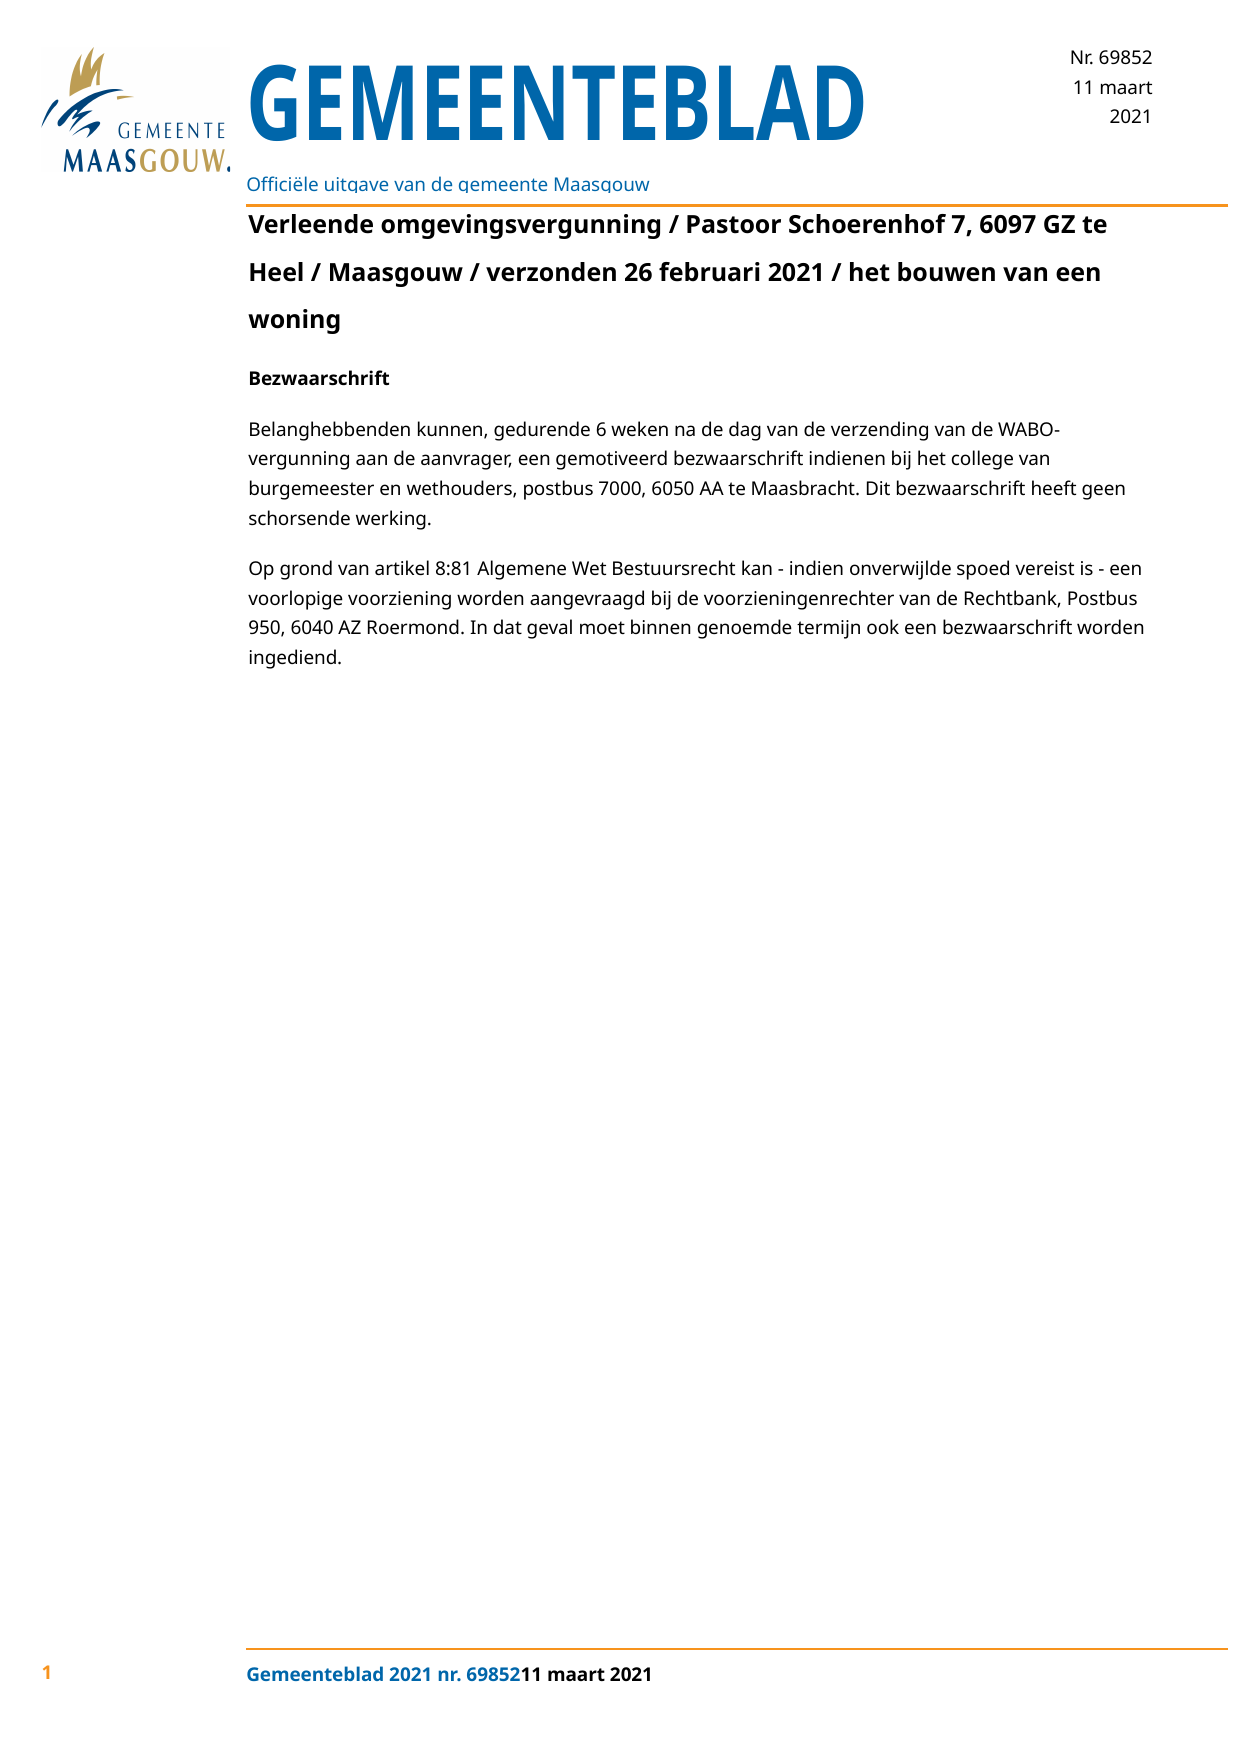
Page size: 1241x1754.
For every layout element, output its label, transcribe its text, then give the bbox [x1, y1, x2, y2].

text Bezwaarschrift [248, 366, 1152, 391]
text Belanghebbenden kunnen, gedurende 6 weken na de dag van de verzending van de WABO-vergunning aan de aanvrager, een gemotiveerd bezwaarschrift indienen bij het college van burgemeester en wethouders, postbus 7000, 6050 AA te Maasbracht. Dit bezwaarschrift heeft geen schorsende werking. [248, 416, 1152, 530]
picture [41, 47, 231, 172]
text Verleende omgevingsvergunning / Pastoor Schoerenhof 7, 6097 GZ te Heel / Maasgouw / verzonden 26 februari 2021 / het bouwen van een woning [248, 207, 1152, 336]
text Op grond van artikel 8:81 Algemene Wet Bestuursrecht kan - indien onverwijlde spoed vereist is - een voorlopige voorziening worden aangevraagd bij de voorzieningenrechter van de Rechtbank, Postbus 950, 6040 AZ Roermond. In dat geval moet binnen genoemde termijn ook een bezwaarschrift worden ingediend. [248, 555, 1152, 669]
